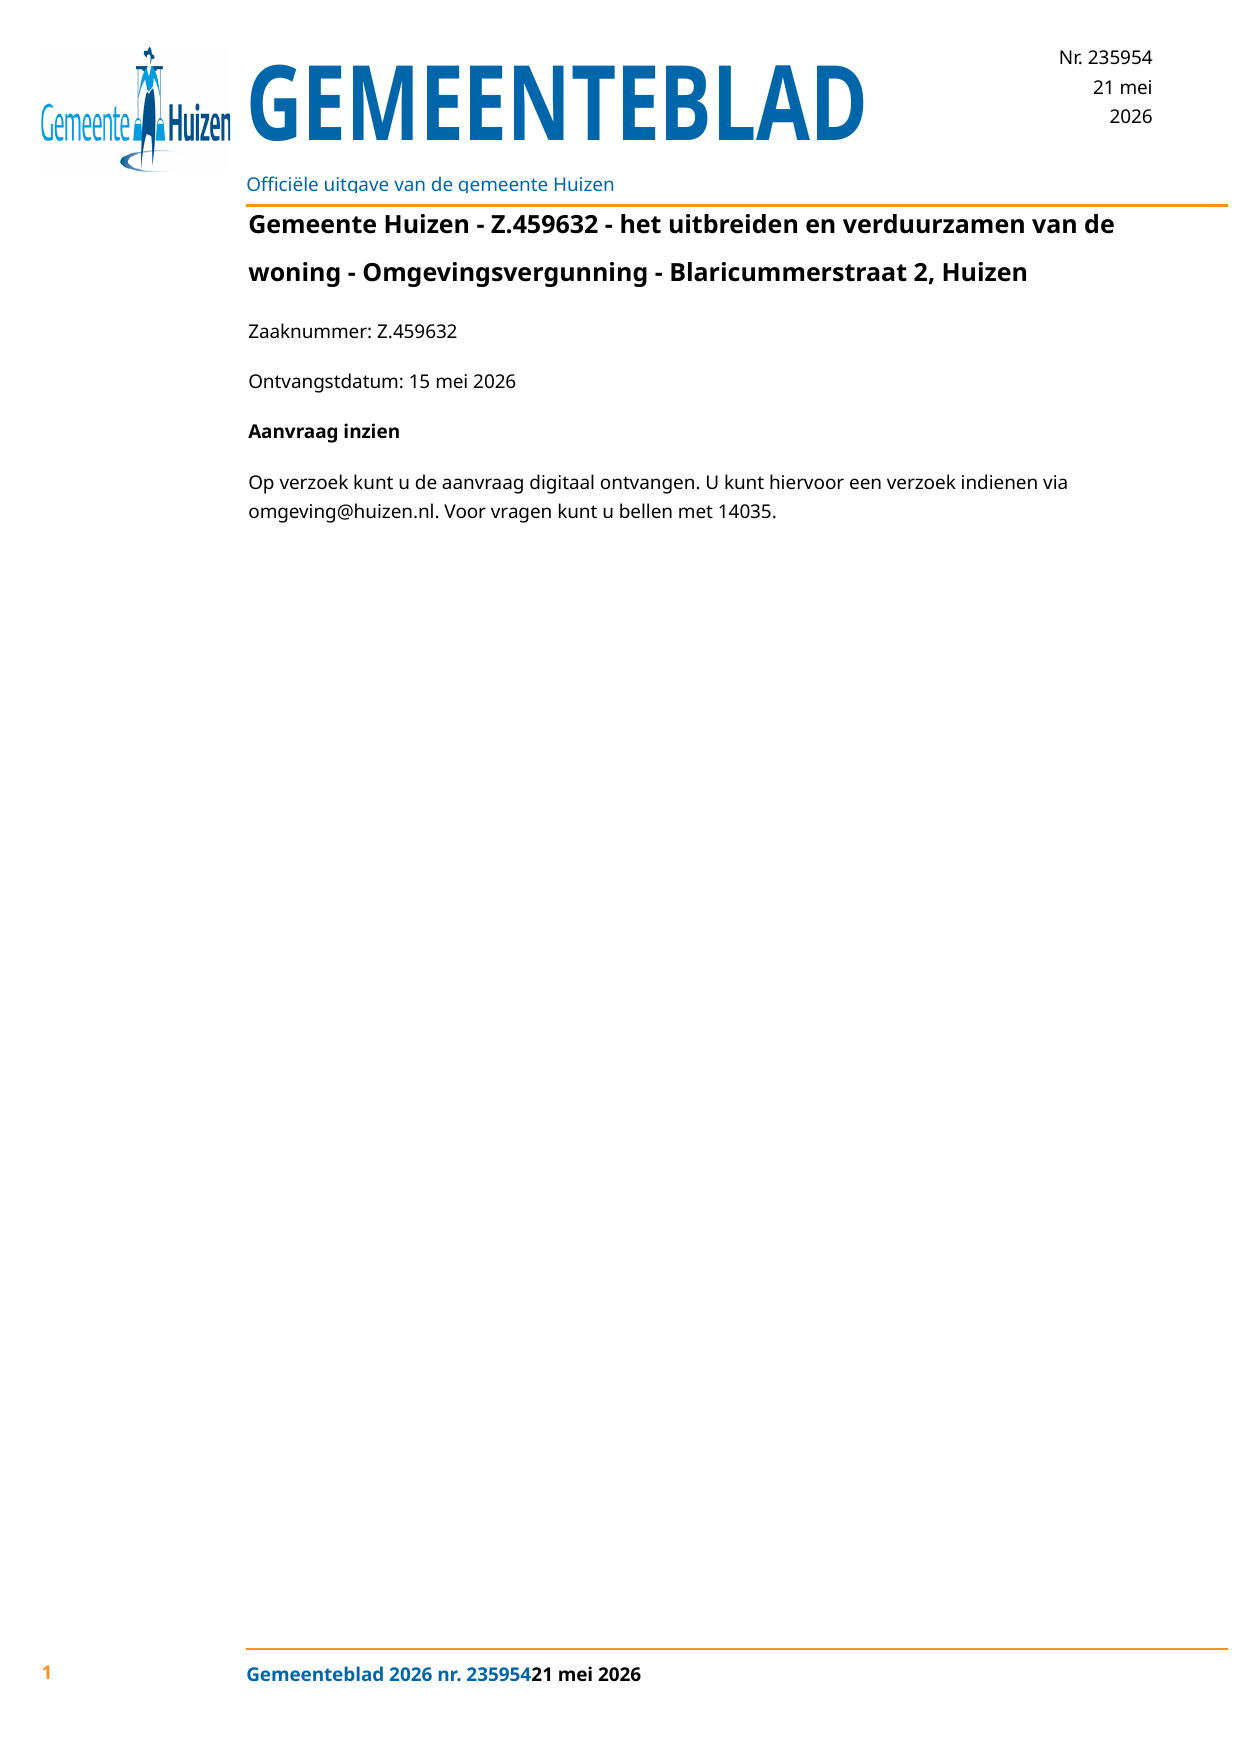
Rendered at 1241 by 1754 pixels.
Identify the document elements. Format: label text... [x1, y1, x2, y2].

text Op verzoek kunt u de aanvraag digitaal ontvangen. U kunt hiervoor een verzoek indienen via omgeving@huizen.nl. Voor vragen kunt u bellen met 14035. [248, 469, 1152, 524]
text Aanvraag inzien [248, 419, 1152, 444]
text Ontvangstdatum: 15 mei 2026 [248, 368, 1152, 394]
text Zaaknummer: Z.459632 [248, 318, 1152, 344]
picture [41, 47, 231, 172]
text Gemeente Huizen - Z.459632 - het uitbreiden en verduurzamen van de woning - Omgevingsvergunning - Blaricummerstraat 2, Huizen [248, 207, 1152, 288]
